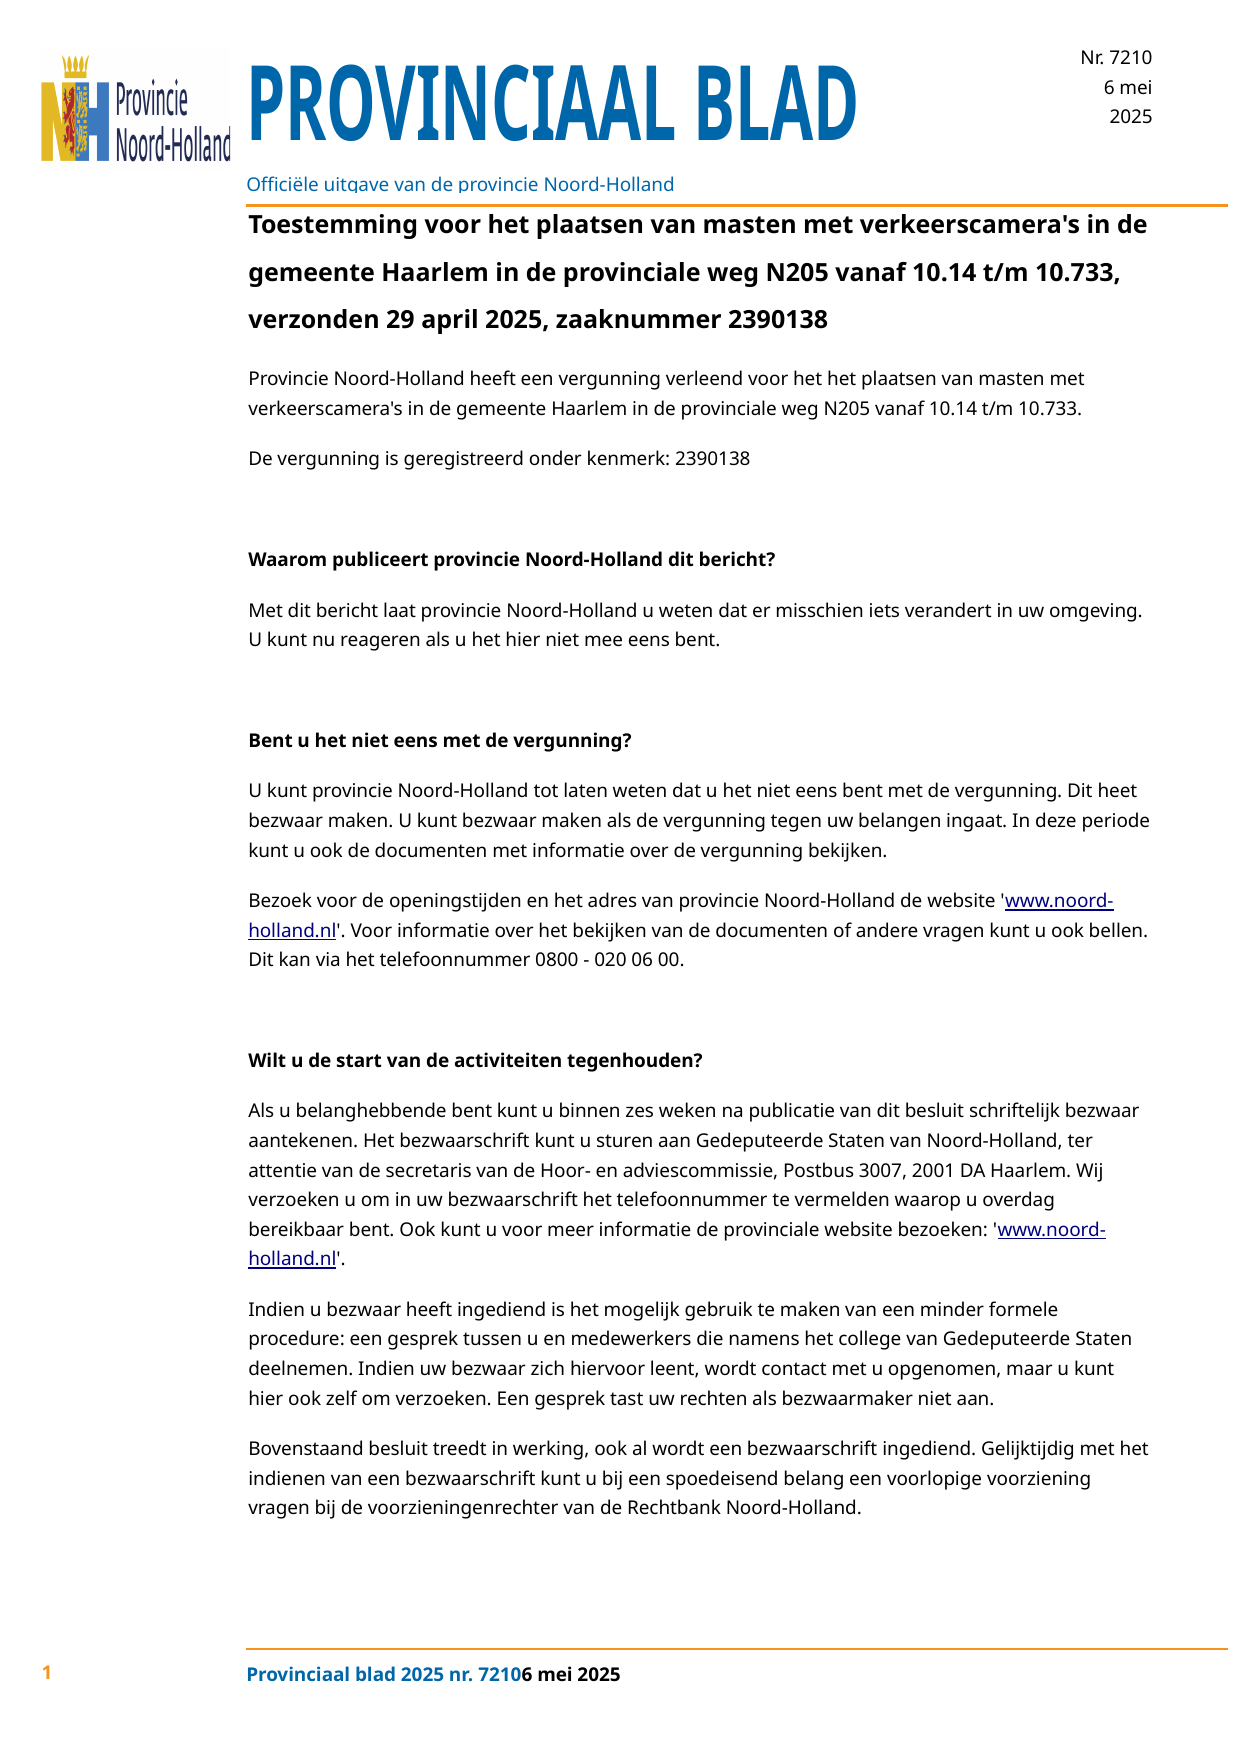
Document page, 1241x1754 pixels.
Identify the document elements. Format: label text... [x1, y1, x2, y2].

text Indien u bezwaar heeft ingediend is het mogelijk gebruik te maken van een minder formele procedure: een gesprek tussen u en medewerkers die namens het college van Gedeputeerde Staten deelnemen. Indien uw bezwaar zich hiervoor leent, wordt contact met u opgenomen, maar u kunt hier ook zelf om verzoeken. Een gesprek tast uw rechten als bezwaarmaker niet aan. [248, 1296, 1152, 1410]
text Toestemming voor het plaatsen van masten met verkeerscamera's in de gemeente Haarlem in de provinciale weg N205 vanaf 10.14 t/m 10.733, verzonden 29 april 2025, zaaknummer 2390138 [248, 207, 1152, 336]
text Waarom publiceert provincie Noord-Holland dit bericht? [248, 546, 1152, 572]
text De vergunning is geregistreerd onder kenmerk: 2390138 [248, 446, 1152, 471]
text Wilt u de start van de activiteiten tegenhouden? [248, 1047, 1152, 1073]
text Provincie Noord-Holland heeft een vergunning verleend voor het het plaatsen van masten met verkeerscamera's in de gemeente Haarlem in de provinciale weg N205 vanaf 10.14 t/m 10.733. [248, 366, 1152, 421]
text U kunt provincie Noord-Holland tot laten weten dat u het niet eens bent met de vergunning. Dit heet bezwaar maken. U kunt bezwaar maken als de vergunning tegen uw belangen ingaat. In deze periode kunt u ook de documenten met informatie over de vergunning bekijken. [248, 778, 1152, 862]
text Met dit bericht laat provincie Noord-Holland u weten dat er misschien iets verandert in uw omgeving. U kunt nu reageren als u het hier niet mee eens bent. [248, 597, 1152, 652]
picture [41, 47, 231, 172]
text Bovenstaand besluit treedt in werking, ook al wordt een bezwaarschrift ingediend. Gelijktijdig met het indienen van een bezwaarschrift kunt u bij een spoedeisend belang een voorlopige voorziening vragen bij de voorzieningenrechter van de Rechtbank Noord-Holland. [248, 1435, 1152, 1520]
text Als u belanghebbende bent kunt u binnen zes weken na publicatie van dit besluit schriftelijk bezwaar aantekenen. Het bezwaarschrift kunt u sturen aan Gedeputeerde Staten van Noord-Holland, ter attentie van de secretaris van de Hoor- en adviescommissie, Postbus 3007, 2001 DA Haarlem. Wij verzoeken u om in uw bezwaarschrift het telefoonnummer te vermelden waarop u overdag bereikbaar bent. Ook kunt u voor meer informatie de provinciale website bezoeken: 'www.noord-holland.nl'. [248, 1098, 1152, 1271]
text Bent u het niet eens met de vergunning? [248, 727, 1152, 753]
text Bezoek voor de openingstijden en het adres van provincie Noord-Holland de website 'www.noord-holland.nl'. Voor informatie over het bekijken van de documenten of andere vragen kunt u ook bellen. Dit kan via het telefoonnummer 0800 - 020 06 00. [248, 887, 1152, 972]
